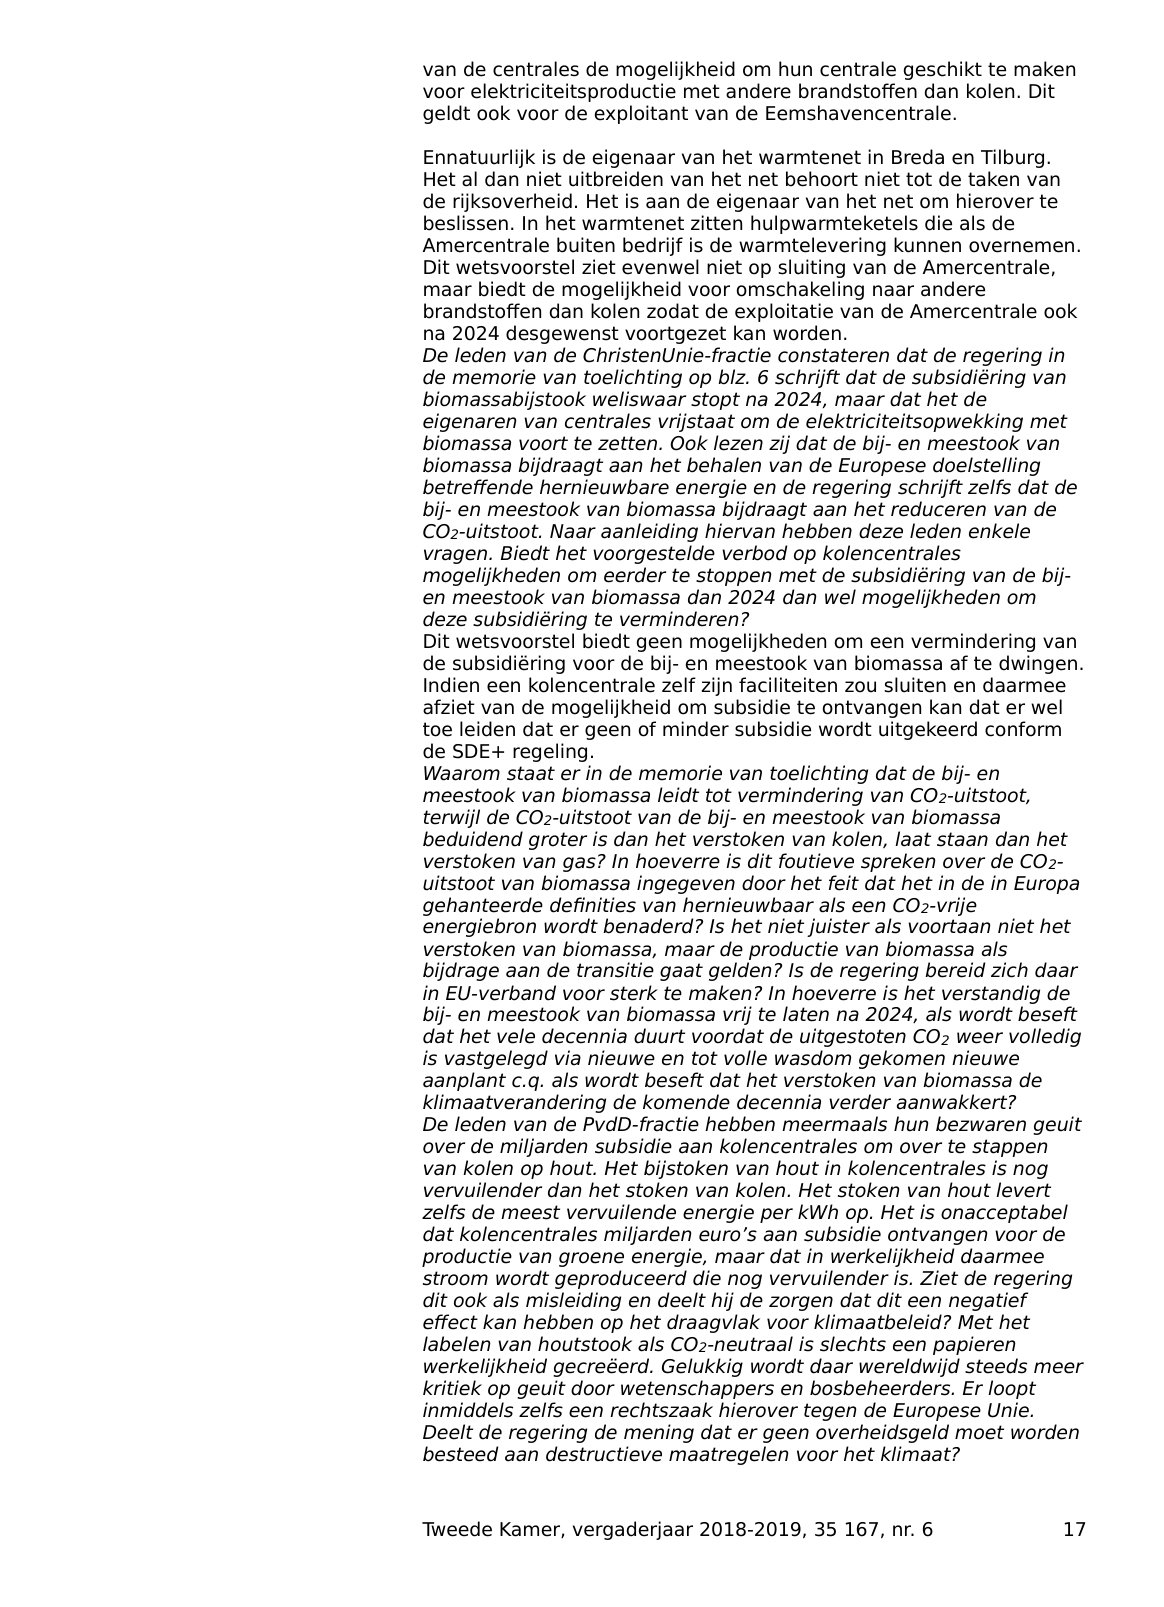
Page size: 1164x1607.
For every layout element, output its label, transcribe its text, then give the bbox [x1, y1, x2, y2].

text Waarom staat er in de memorie van toelichting dat de bij- en meestook van biomassa leidt tot vermindering van CO2-uitstoot, terwijl de CO2-uitstoot van de bij- en meestook van biomassa beduidend groter is dan het verstoken van kolen, laat staan dan het verstoken van gas? In hoeverre is dit foutieve spreken over de CO2-uitstoot van biomassa ingegeven door het feit dat het in de in Europa gehanteerde definities van hernieuwbaar als een CO2-vrije energiebron wordt benaderd? Is het niet juister als voortaan niet het verstoken van biomassa, maar de productie van biomassa als bijdrage aan de transitie gaat gelden? Is de regering bereid zich daar in EU-verband voor sterk te maken? In hoeverre is het verstandig de bij- en meestook van biomassa vrij te laten na 2024, als wordt beseft dat het vele decennia duurt voordat de uitgestoten CO2 weer volledig is vastgelegd via nieuwe en tot volle wasdom gekomen nieuwe aanplant c.q. als wordt beseft dat het verstoken van biomassa de klimaatverandering de komende decennia verder aanwakkert? [422, 763, 1087, 1114]
text Ennatuurlijk is de eigenaar van het warmtenet in Breda en Tilburg. Het al dan niet uitbreiden van het net behoort niet tot de taken van de rijksoverheid. Het is aan de eigenaar van het net om hierover te beslissen. In het warmtenet zitten hulpwarmteketels die als de Amercentrale buiten bedrijf is de warmtelevering kunnen overnemen. Dit wetsvoorstel ziet evenwel niet op sluiting van de Amercentrale, maar biedt de mogelijkheid voor omschakeling naar andere brandstoffen dan kolen zodat de exploitatie van de Amercentrale ook na 2024 desgewenst voortgezet kan worden. [422, 147, 1087, 345]
text van de centrales de mogelijkheid om hun centrale geschikt te maken voor elektriciteitsproductie met andere brandstoffen dan kolen. Dit geldt ook voor de exploitant van de Eemshavencentrale. [422, 59, 1087, 125]
text De leden van de ChristenUnie-fractie constateren dat de regering in de memorie van toelichting op blz. 6 schrijft dat de subsidiëring van biomassabijstook weliswaar stopt na 2024, maar dat het de eigenaren van centrales vrijstaat om de elektriciteitsopwekking met biomassa voort te zetten. Ook lezen zij dat de bij- en meestook van biomassa bijdraagt aan het behalen van de Europese doelstelling betreffende hernieuwbare energie en de regering schrijft zelfs dat de bij- en meestook van biomassa bijdraagt aan het reduceren van de CO2-uitstoot. Naar aanleiding hiervan hebben deze leden enkele vragen. Biedt het voorgestelde verbod op kolencentrales mogelijkheden om eerder te stoppen met de subsidiëring van de bij- en meestook van biomassa dan 2024 dan wel mogelijkheden om deze subsidiëring te verminderen? [422, 345, 1087, 631]
text Dit wetsvoorstel biedt geen mogelijkheden om een vermindering van de subsidiëring voor de bij- en meestook van biomassa af te dwingen. Indien een kolencentrale zelf zijn faciliteiten zou sluiten en daarmee afziet van de mogelijkheid om subsidie te ontvangen kan dat er wel toe leiden dat er geen of minder subsidie wordt uitgekeerd conform de SDE+ regeling. [422, 631, 1087, 763]
text De leden van de PvdD-fractie hebben meermaals hun bezwaren geuit over de miljarden subsidie aan kolencentrales om over te stappen van kolen op hout. Het bijstoken van hout in kolencentrales is nog vervuilender dan het stoken van kolen. Het stoken van hout levert zelfs de meest vervuilende energie per kWh op. Het is onacceptabel dat kolencentrales miljarden euro’s aan subsidie ontvangen voor de productie van groene energie, maar dat in werkelijkheid daarmee stroom wordt geproduceerd die nog vervuilender is. Ziet de regering dit ook als misleiding en deelt hij de zorgen dat dit een negatief effect kan hebben op het draagvlak voor klimaatbeleid? Met het labelen van houtstook als CO2-neutraal is slechts een papieren werkelijkheid gecreëerd. Gelukkig wordt daar wereldwijd steeds meer kritiek op geuit door wetenschappers en bosbeheerders. Er loopt inmiddels zelfs een rechtszaak hierover tegen de Europese Unie. Deelt de regering de mening dat er geen overheidsgeld moet worden besteed aan destructieve maatregelen voor het klimaat? [422, 1114, 1087, 1466]
